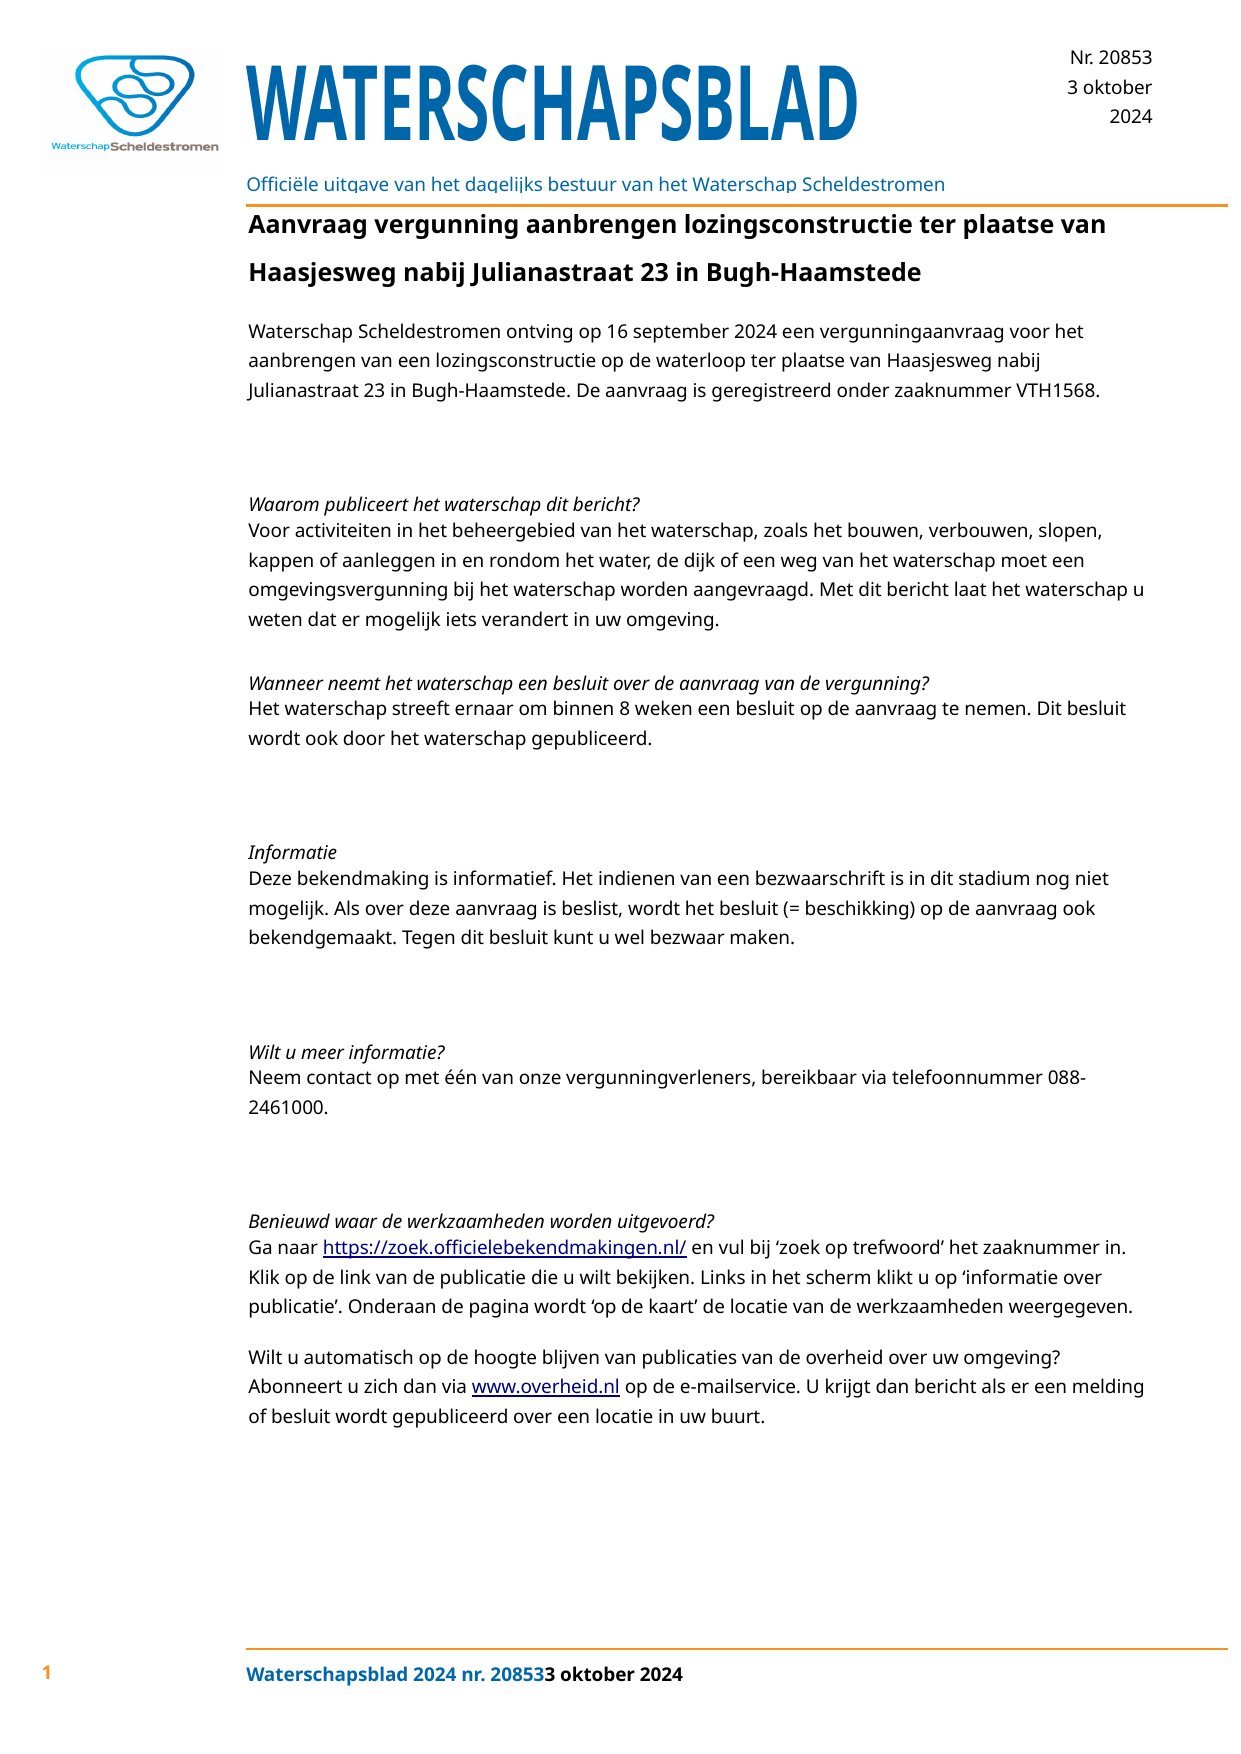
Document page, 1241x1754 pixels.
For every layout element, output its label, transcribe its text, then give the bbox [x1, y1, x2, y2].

text Waarom publiceert het waterschap dit bericht? [248, 491, 1152, 517]
text Deze bekendmaking is informatief. Het indienen van een bezwaarschrift is in dit stadium nog niet mogelijk. Als over deze aanvraag is beslist, wordt het besluit (= beschikking) op de aanvraag ook bekendgemaakt. Tegen dit besluit kunt u wel bezwaar maken. [248, 865, 1152, 950]
picture [41, 47, 231, 172]
text Informatie [248, 839, 1152, 865]
text Het waterschap streeft ernaar om binnen 8 weken een besluit op de aanvraag te nemen. Dit besluit wordt ook door het waterschap gepubliceerd. [248, 696, 1152, 751]
text Neem contact op met één van onze vergunningverleners, bereikbaar via telefoonnummer 088-2461000. [248, 1064, 1152, 1120]
text Wilt u automatisch op de hoogte blijven van publicaties van de overheid over uw omgeving? Abonneert u zich dan via www.overheid.nl op de e-mailservice. U krijgt dan bericht als er een melding of besluit wordt gepubliceerd over een locatie in uw buurt. [248, 1344, 1152, 1429]
text Voor activiteiten in het beheergebied van het waterschap, zoals het bouwen, verbouwen, slopen, kappen of aanleggen in en rondom het water, de dijk of een weg van het waterschap moet een omgevingsvergunning bij het waterschap worden aangevraagd. Met dit bericht laat het waterschap u weten dat er mogelijk iets verandert in uw omgeving. [248, 517, 1152, 632]
text Wanneer neemt het waterschap een besluit over de aanvraag van de vergunning? [248, 670, 1152, 696]
text Ga naar https://zoek.officielebekendmakingen.nl/ en vul bij ‘zoek op trefwoord’ het zaaknummer in. Klik op de link van de publicatie die u wilt bekijken. Links in het scherm klikt u op ‘informatie over publicatie’. Onderaan de pagina wordt ‘op de kaart’ de locatie van de werkzaamheden weergegeven. [248, 1234, 1152, 1319]
text Benieuwd waar de werkzaamheden worden uitgevoerd? [248, 1208, 1152, 1234]
text Aanvraag vergunning aanbrengen lozingsconstructie ter plaatse van Haasjesweg nabij Julianastraat 23 in Bugh-Haamstede [248, 207, 1152, 288]
text Waterschap Scheldestromen ontving op 16 september 2024 een vergunningaanvraag voor het aanbrengen van een lozingsconstructie op de waterloop ter plaatse van Haasjesweg nabij Julianastraat 23 in Bugh-Haamstede. De aanvraag is geregistreerd onder zaaknummer VTH1568. [248, 318, 1152, 403]
text Wilt u meer informatie? [248, 1039, 1152, 1064]
